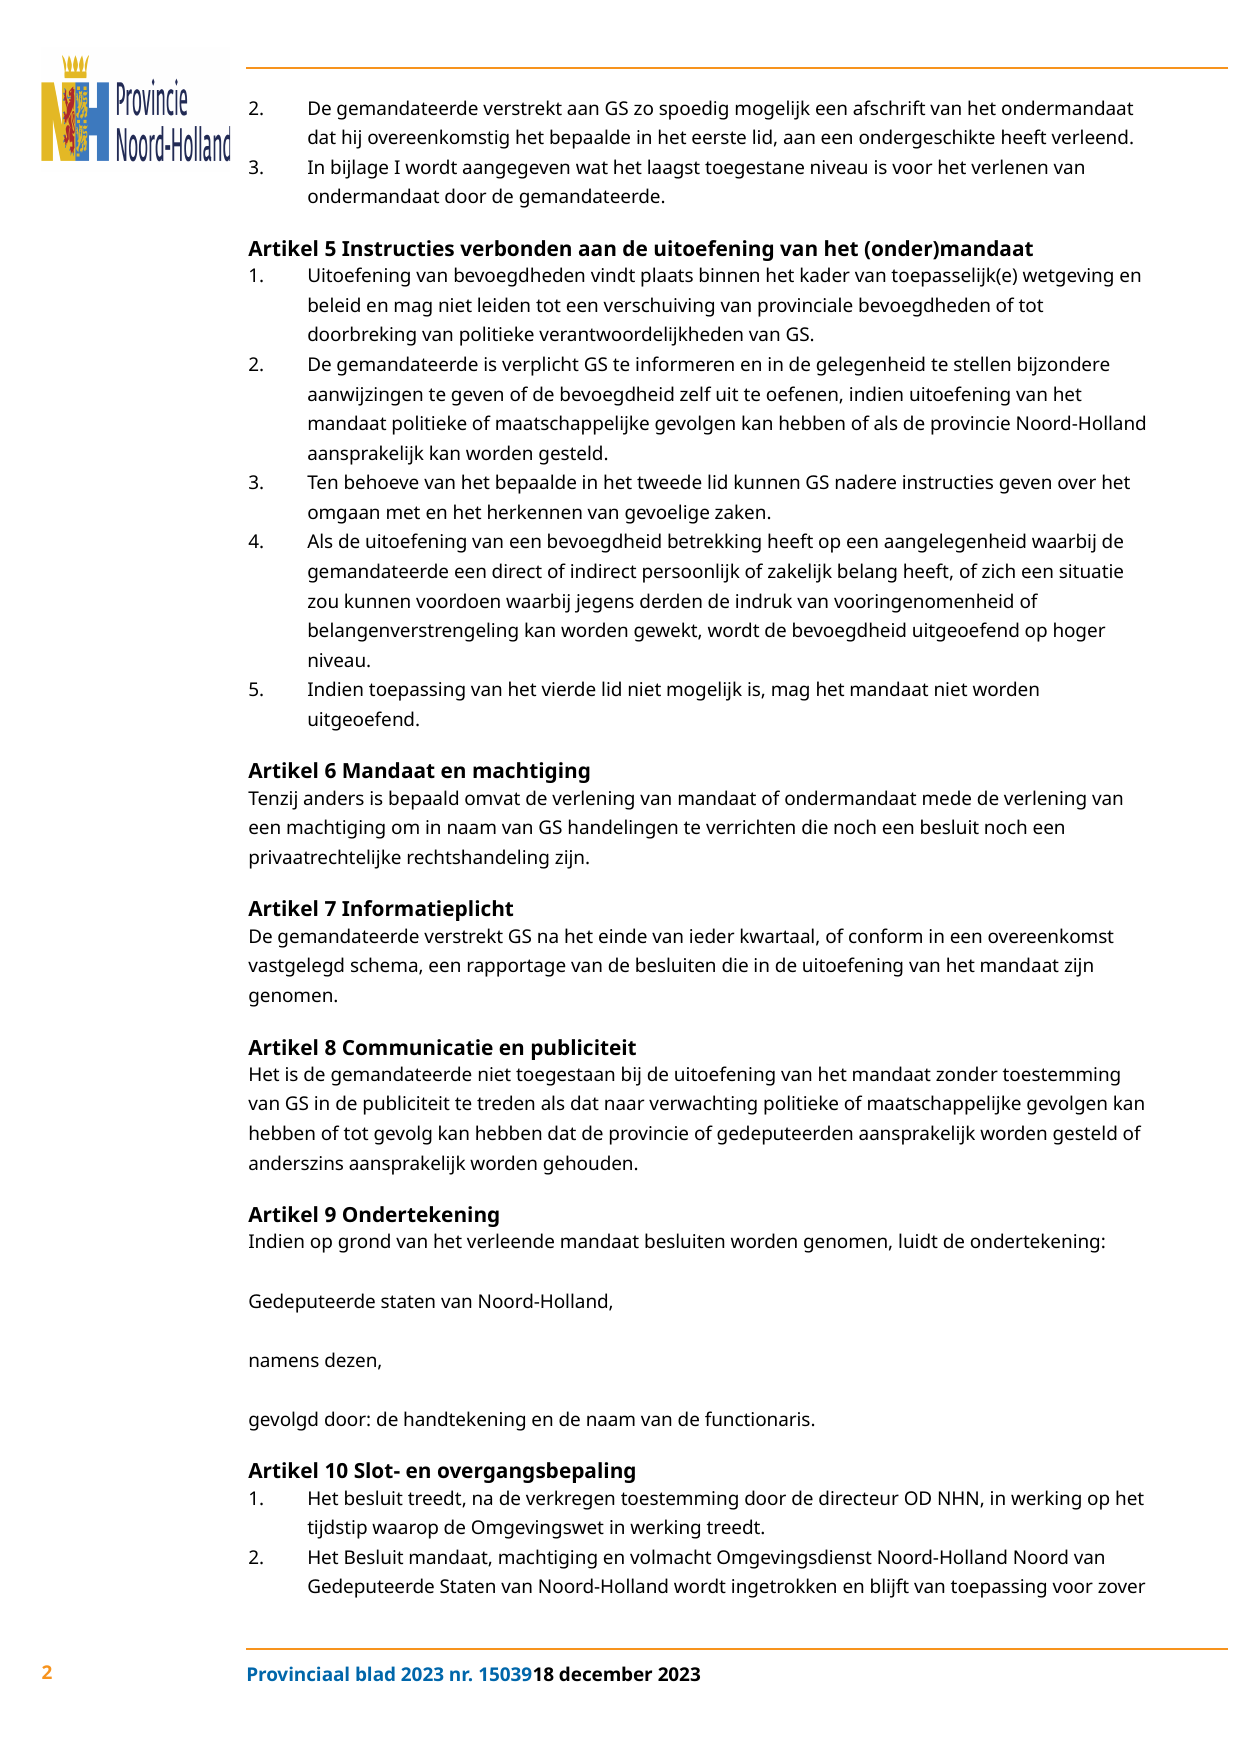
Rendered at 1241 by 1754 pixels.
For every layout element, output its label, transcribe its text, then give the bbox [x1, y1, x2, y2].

text De gemandateerde verstrekt GS na het einde van ieder kwartaal, of conform in een overeenkomst vastgelegd schema, een rapportage van de besluiten die in de uitoefening van het mandaat zijn genomen. [248, 923, 1152, 1008]
text Artikel 7 Informatieplicht [248, 894, 1152, 923]
picture [41, 47, 231, 172]
list Indien toepassing van het vierde lid niet mogelijk is, mag het mandaat niet worden uitgeoefend. [248, 677, 1152, 732]
list Als de uitoefening van een bevoegdheid betrekking heeft op een aangelegenheid waarbij de gemandateerde een direct of indirect persoonlijk of zakelijk belang heeft, of zich een situatie zou kunnen voordoen waarbij jegens derden de indruk van vooringenomenheid of belangenverstrengeling kan worden gewekt, wordt de bevoegdheid uitgeoefend op hoger niveau. [248, 529, 1152, 673]
text Artikel 6 Mandaat en machtiging [248, 757, 1152, 785]
list In bijlage I wordt aangegeven wat het laagst toegestane niveau is voor het verlenen van ondermandaat door de gemandateerde. [248, 154, 1152, 209]
text Artikel 8 Communicatie en publiciteit [248, 1033, 1152, 1061]
text namens dezen, [248, 1347, 1152, 1373]
text Artikel 9 Ondertekening [248, 1200, 1152, 1229]
list Uitoefening van bevoegdheden vindt plaats binnen het kader van toepasselijk(e) wetgeving en beleid en mag niet leiden tot een verschuiving van provinciale bevoegdheden of tot doorbreking van politieke verantwoordelijkheden van GS. [248, 262, 1152, 347]
text Gedeputeerde staten van Noord-Holland, [248, 1288, 1152, 1313]
list Het besluit treedt, na de verkregen toestemming door de directeur OD NHN, in werking op het tijdstip waarop de Omgevingswet in werking treedt. [248, 1485, 1152, 1540]
list De gemandateerde verstrekt aan GS zo spoedig mogelijk een afschrift van het ondermandaat dat hij overeenkomstig het bepaalde in het eerste lid, aan een ondergeschikte heeft verleend. [248, 95, 1152, 150]
text gevolgd door: de handtekening en de naam van de functionaris. [248, 1406, 1152, 1432]
list De gemandateerde is verplicht GS te informeren en in de gelegenheid te stellen bijzondere aanwijzingen te geven of de bevoegdheid zelf uit te oefenen, indien uitoefening van het mandaat politieke of maatschappelijke gevolgen kan hebben of als de provincie Noord-Holland aansprakelijk kan worden gesteld. [248, 351, 1152, 466]
text Indien op grond van het verleende mandaat besluiten worden genomen, luidt de ondertekening: [248, 1229, 1152, 1254]
list Het Besluit mandaat, machtiging en volmacht Omgevingsdienst Noord-Holland Noord van Gedeputeerde Staten van Noord-Holland wordt ingetrokken en blijft van toepassing voor zover [248, 1544, 1152, 1599]
text Artikel 5 Instructies verbonden aan de uitoefening van het (onder)mandaat [248, 234, 1152, 262]
text Artikel 10 Slot- en overgangsbepaling [248, 1457, 1152, 1485]
list Ten behoeve van het bepaalde in het tweede lid kunnen GS nadere instructies geven over het omgaan met en het herkennen van gevoelige zaken. [248, 469, 1152, 525]
text Tenzij anders is bepaald omvat de verlening van mandaat of ondermandaat mede de verlening van een machtiging om in naam van GS handelingen te verrichten die noch een besluit noch een privaatrechtelijke rechtshandeling zijn. [248, 785, 1152, 870]
text Het is de gemandateerde niet toegestaan bij de uitoefening van het mandaat zonder toestemming van GS in de publiciteit te treden als dat naar verwachting politieke of maatschappelijke gevolgen kan hebben of tot gevolg kan hebben dat de provincie of gedeputeerden aansprakelijk worden gesteld of anderszins aansprakelijk worden gehouden. [248, 1061, 1152, 1176]
